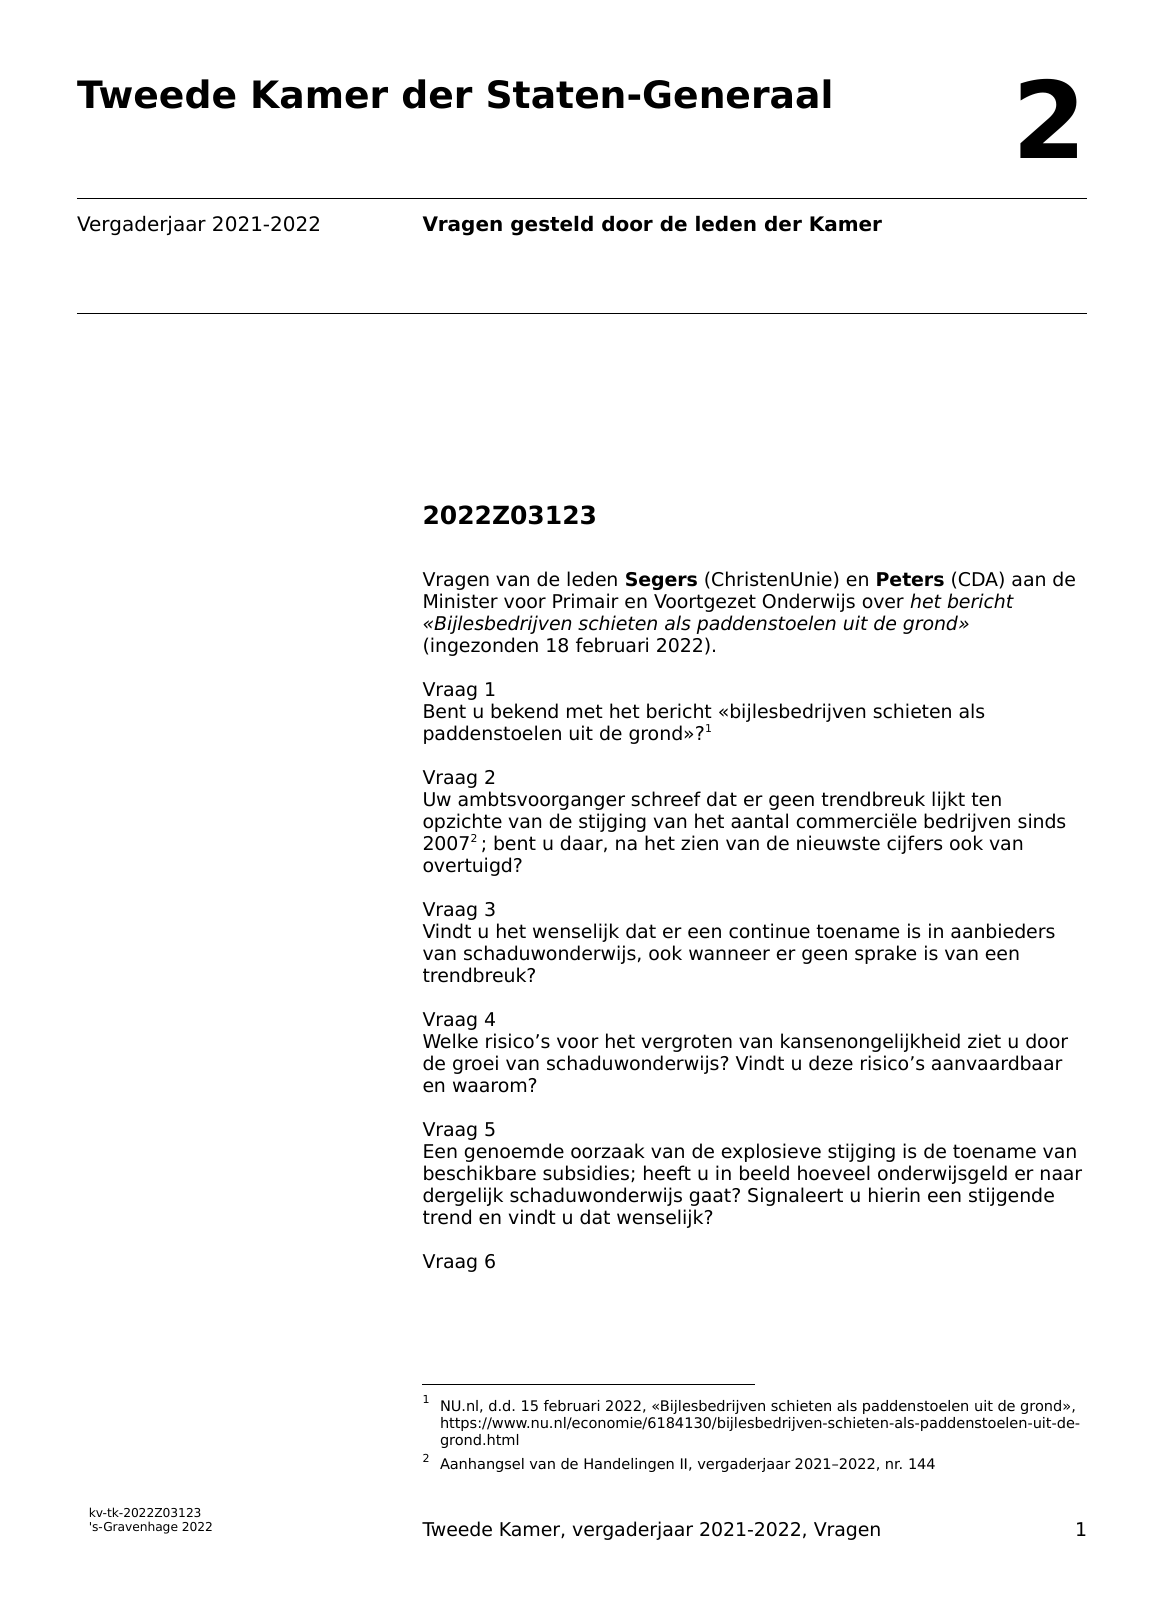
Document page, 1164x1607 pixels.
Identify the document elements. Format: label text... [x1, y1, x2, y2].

text Vraag 2 [422, 767, 1087, 789]
text 's-Gravenhage 2022 [88, 1520, 323, 1534]
table_header 2 [886, 59, 1087, 198]
text Uw ambtsvoorganger schreef dat er geen trendbreuk lijkt ten opzichte van de stijging van het aantal commerciële bedrijven sinds 2007; bent u daar, na het zien van de nieuwste cijfers ook van overtuigd? [422, 789, 1087, 877]
text Vraag 1 [422, 679, 1087, 701]
text Welke risico’s voor het vergroten van kansenongelijkheid ziet u door de groei van schaduwonderwijs? Vindt u deze risico’s aanvaardbaar en waarom? [422, 1031, 1087, 1097]
text Vraag 6 [422, 1251, 1087, 1273]
text Aanhangsel van de Handelingen II, vergaderjaar 2021–2022, nr. 144 [422, 1452, 1087, 1474]
text Vragen van de leden Segers (ChristenUnie) en Peters (CDA) aan de Minister voor Primair en Voortgezet Onderwijs over het bericht «Bijlesbedrijven schieten als paddenstoelen uit de grond» (ingezonden 18 februari 2022). [422, 569, 1087, 657]
text Bent u bekend met het bericht «bijlesbedrijven schieten als paddenstoelen uit de grond»? [422, 701, 1087, 745]
text Een genoemde oorzaak van de explosieve stijging is de toename van beschikbare subsidies; heeft u in beeld hoeveel onderwijsgeld er naar dergelijk schaduwonderwijs gaat? Signaleert u hierin een stijgende trend en vindt u dat wenselijk? [422, 1141, 1087, 1229]
text Vraag 5 [422, 1119, 1087, 1141]
text Vindt u het wenselijk dat er een continue toename is in aanbieders van schaduwonderwijs, ook wanneer er geen sprake is van een trendbreuk? [422, 921, 1087, 987]
text kv-tk-2022Z03123 [88, 1506, 323, 1520]
table_cell Vragen gesteld door de leden der Kamer [422, 199, 1087, 313]
table_header Tweede Kamer der Staten-Generaal [77, 59, 886, 198]
text Vraag 4 [422, 1009, 1087, 1031]
text 2022Z03123 [422, 501, 1087, 531]
text Vraag 3 [422, 899, 1087, 921]
table_cell Vergaderjaar 2021-2022 [77, 199, 422, 313]
text NU.nl, d.d. 15 februari 2022, «Bijlesbedrijven schieten als paddenstoelen uit de grond», https://www.nu.nl/economie/6184130/bijlesbedrijven-schieten-als-paddenstoelen-uit-de-grond.html [422, 1393, 1087, 1449]
